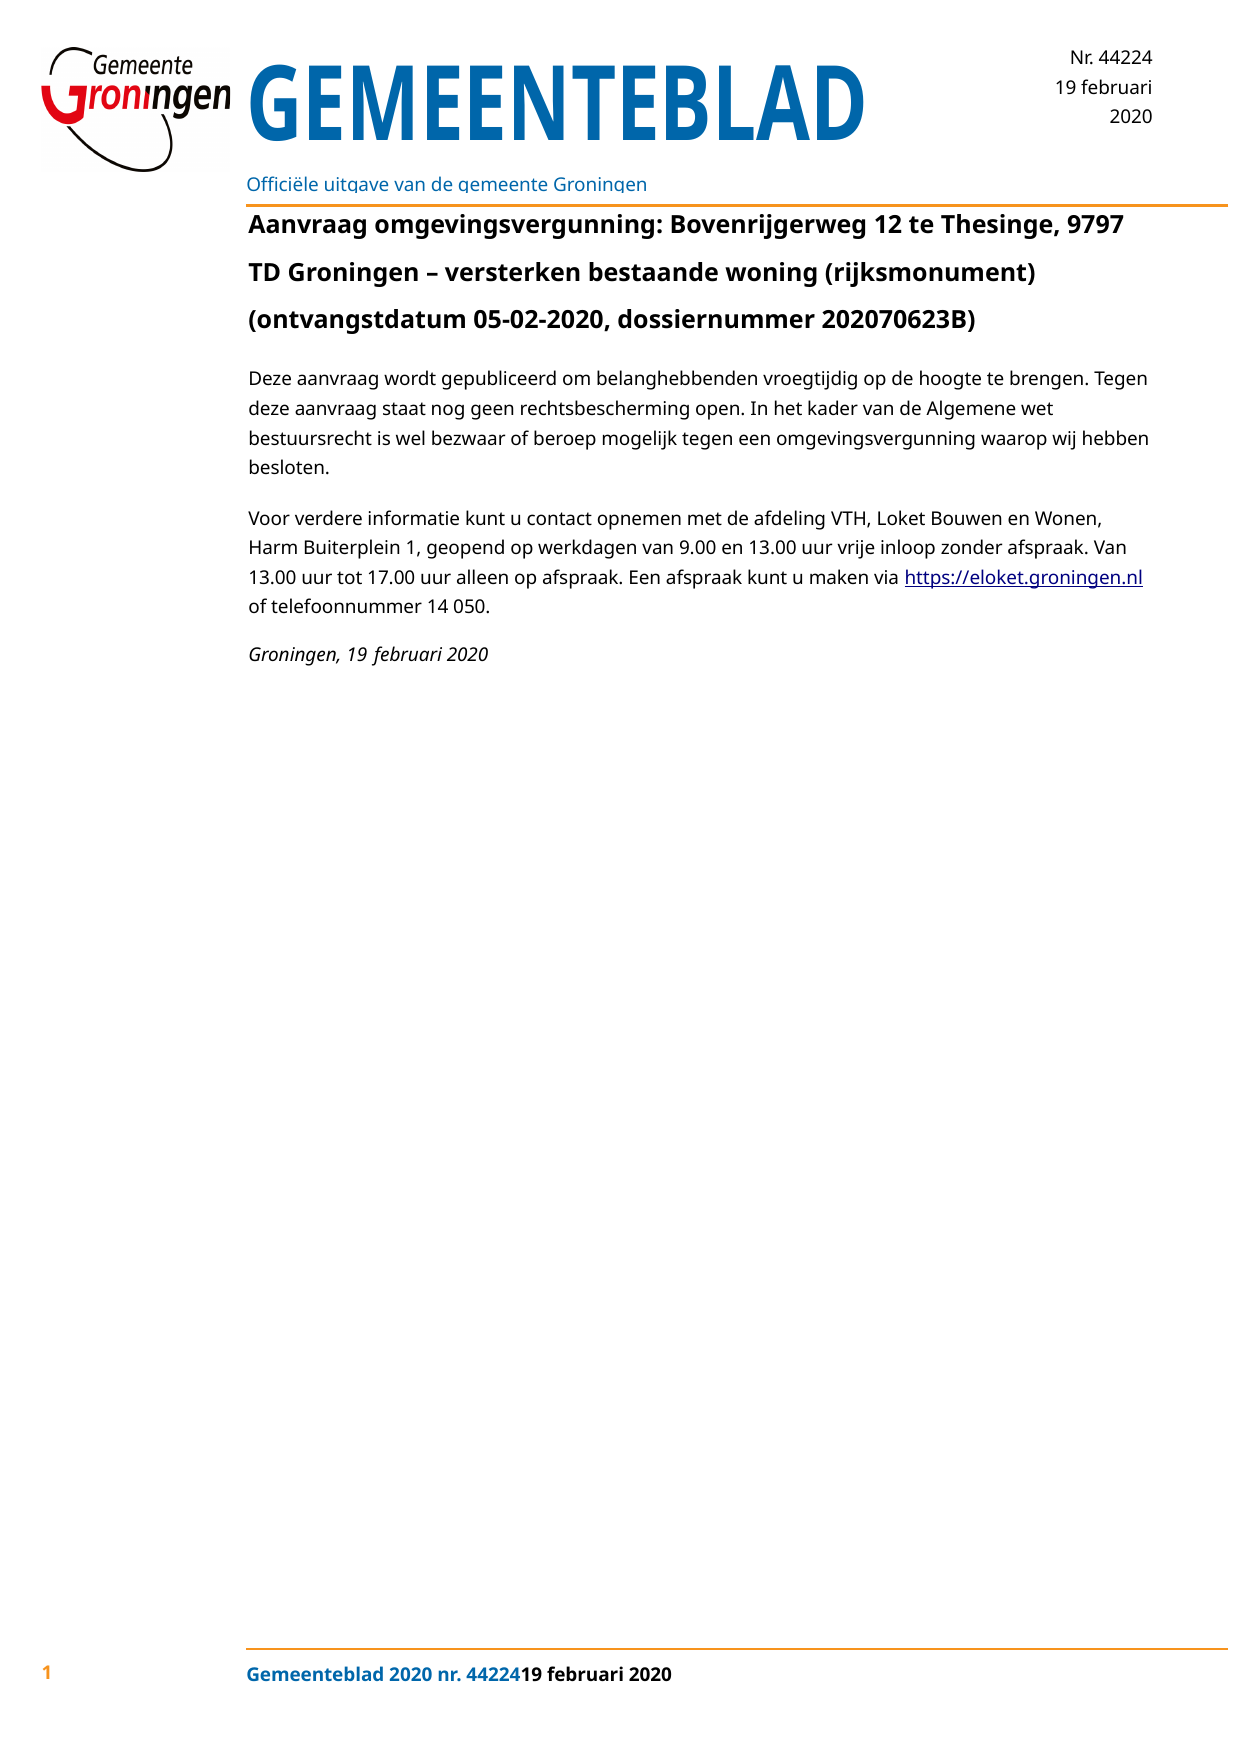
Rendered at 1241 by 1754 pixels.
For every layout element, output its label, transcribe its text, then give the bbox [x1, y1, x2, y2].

text Voor verdere informatie kunt u contact opnemen met de afdeling VTH, Loket Bouwen en Wonen, Harm Buiterplein 1, geopend op werkdagen van 9.00 en 13.00 uur vrije inloop zonder afspraak. Van 13.00 uur tot 17.00 uur alleen op afspraak. Een afspraak kunt u maken via https://eloket.groningen.nl of telefoonnummer 14 050. [248, 505, 1152, 619]
picture [41, 47, 231, 172]
text Groningen, 19 februari 2020 [248, 641, 1152, 667]
text Deze aanvraag wordt gepubliceerd om belanghebbenden vroegtijdig op de hoogte te brengen. Tegen deze aanvraag staat nog geen rechtsbescherming open. In het kader van de Algemene wet bestuursrecht is wel bezwaar of beroep mogelijk tegen een omgevingsvergunning waarop wij hebben besloten. [248, 366, 1152, 480]
text Aanvraag omgevingsvergunning: Bovenrijgerweg 12 te Thesinge, 9797 TD Groningen – versterken bestaande woning (rijksmonument) (ontvangstdatum 05-02-2020, dossiernummer 202070623B) [248, 207, 1152, 336]
